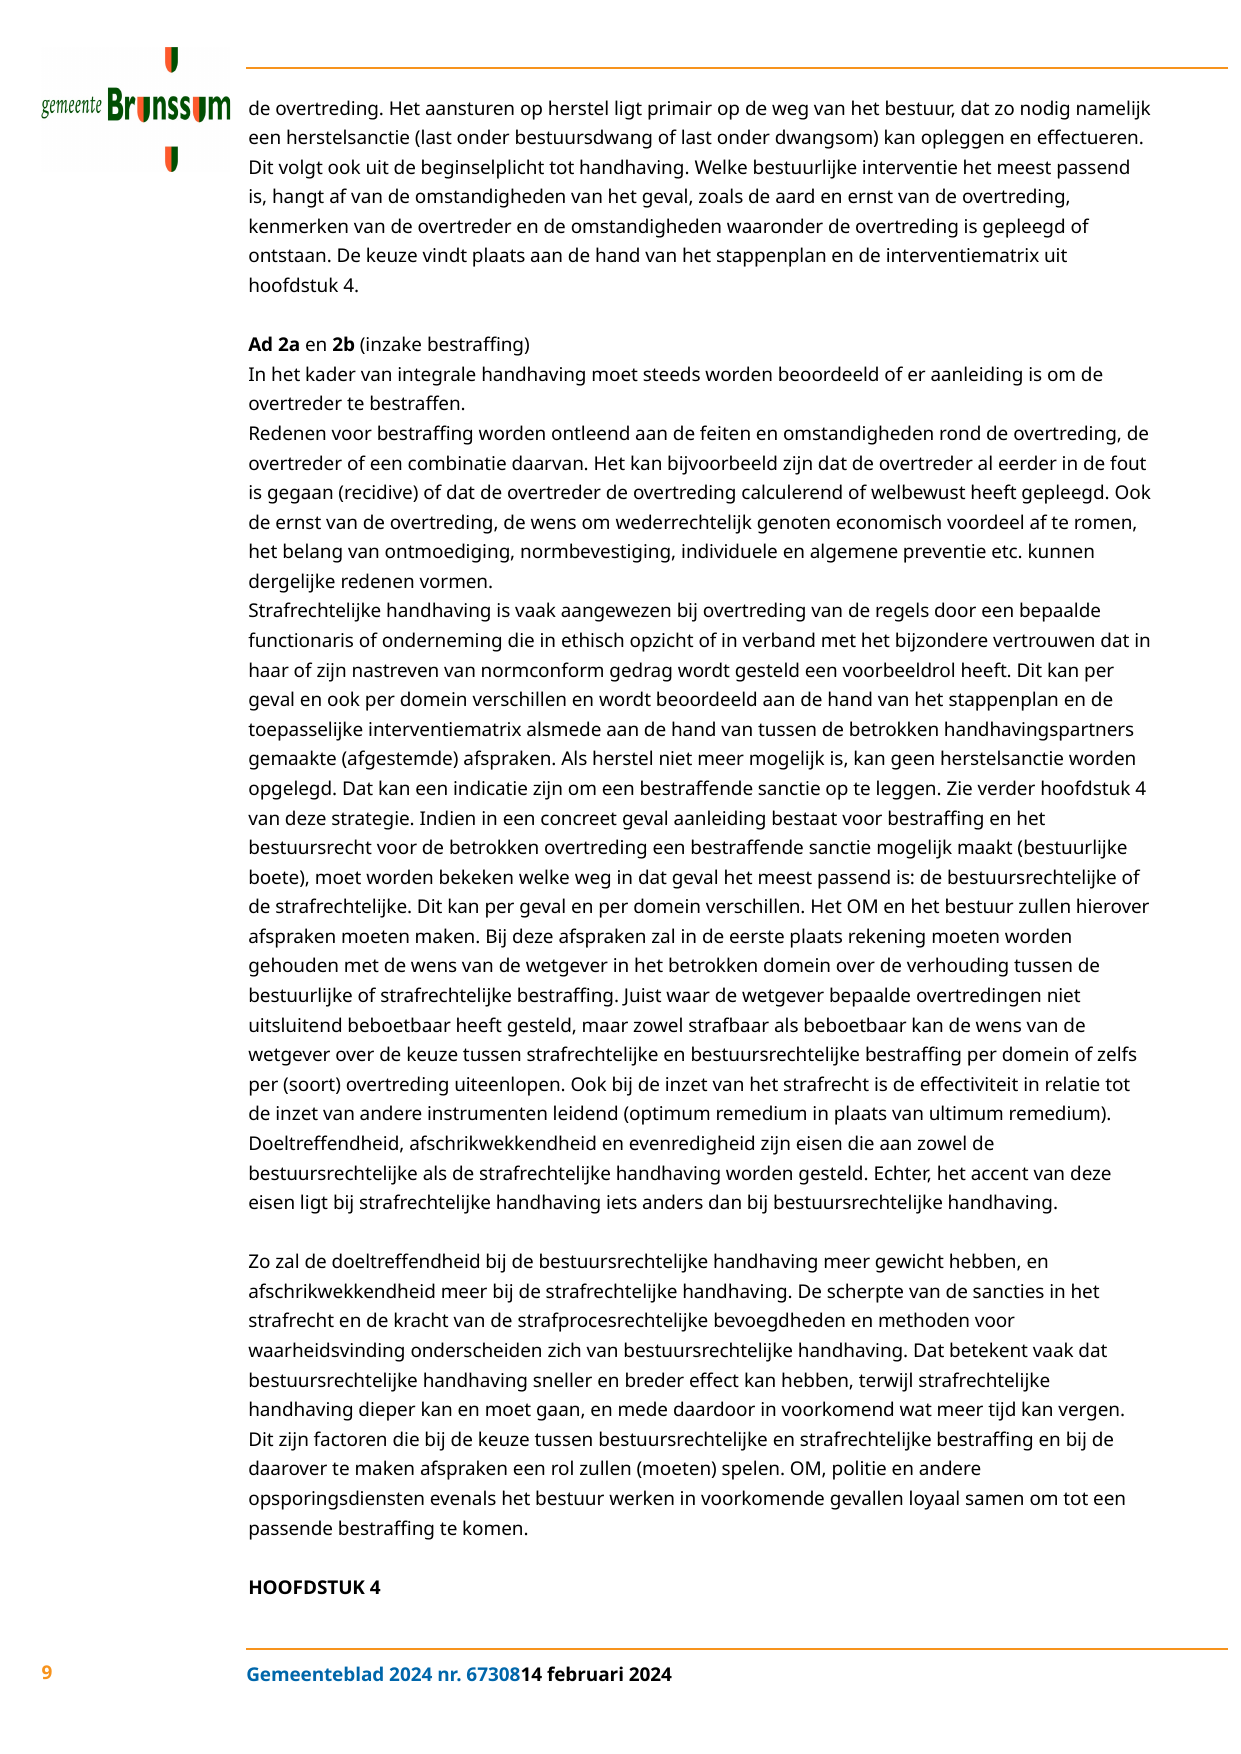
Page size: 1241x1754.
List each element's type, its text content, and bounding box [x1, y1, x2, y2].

text Redenen voor bestraffing worden ontleend aan de feiten en omstandigheden rond de overtreding, de overtreder of een combinatie daarvan. Het kan bijvoorbeeld zijn dat de overtreder al eerder in de fout is gegaan (recidive) of dat de overtreder de overtreding calculerend of welbewust heeft gepleegd. Ook de ernst van de overtreding, de wens om wederrechtelijk genoten economisch voordeel af te romen, het belang van ontmoediging, normbevestiging, individuele en algemene preventie etc. kunnen dergelijke redenen vormen. [248, 420, 1152, 594]
text In het kader van integrale handhaving moet steeds worden beoordeeld of er aanleiding is om de overtreder te bestraffen. [248, 361, 1152, 416]
text Strafrechtelijke handhaving is vaak aangewezen bij overtreding van de regels door een bepaalde functionaris of onderneming die in ethisch opzicht of in verband met het bijzondere vertrouwen dat in haar of zijn nastreven van normconform gedrag wordt gesteld een voorbeeldrol heeft. Dit kan per geval en ook per domein verschillen en wordt beoordeeld aan de hand van het stappenplan en de toepasselijke interventiematrix alsmede aan de hand van tussen de betrokken handhavingspartners gemaakte (afgestemde) afspraken. Als herstel niet meer mogelijk is, kan geen herstelsanctie worden opgelegd. Dat kan een indicatie zijn om een bestraffende sanctie op te leggen. Zie verder hoofdstuk 4 van deze strategie. Indien in een concreet geval aanleiding bestaat voor bestraffing en het bestuursrecht voor de betrokken overtreding een bestraffende sanctie mogelijk maakt (bestuurlijke boete), moet worden bekeken welke weg in dat geval het meest passend is: de bestuursrechtelijke of de strafrechtelijke. Dit kan per geval en per domein verschillen. Het OM en het bestuur zullen hierover afspraken moeten maken. Bij deze afspraken zal in de eerste plaats rekening moeten worden gehouden met de wens van de wetgever in het betrokken domein over de verhouding tussen de bestuurlijke of strafrechtelijke bestraffing. Juist waar de wetgever bepaalde overtredingen niet uitsluitend beboetbaar heeft gesteld, maar zowel strafbaar als beboetbaar kan de wens van de wetgever over de keuze tussen strafrechtelijke en bestuursrechtelijke bestraffing per domein of zelfs per (soort) overtreding uiteenlopen. Ook bij de inzet van het strafrecht is de effectiviteit in relatie tot de inzet van andere instrumenten leidend (optimum remedium in plaats van ultimum remedium). Doeltreffendheid, afschrikwekkendheid en evenredigheid zijn eisen die aan zowel de bestuursrechtelijke als de strafrechtelijke handhaving worden gesteld. Echter, het accent van deze eisen ligt bij strafrechtelijke handhaving iets anders dan bij bestuursrechtelijke handhaving. [248, 598, 1152, 1215]
text de overtreding. Het aansturen op herstel ligt primair op de weg van het bestuur, dat zo nodig namelijk een herstelsanctie (last onder bestuursdwang of last onder dwangsom) kan opleggen en effectueren. Dit volgt ook uit de beginselplicht tot handhaving. Welke bestuurlijke interventie het meest passend is, hangt af van de omstandigheden van het geval, zoals de aard en ernst van de overtreding, kenmerken van de overtreder en de omstandigheden waaronder de overtreding is gepleegd of ontstaan. De keuze vindt plaats aan de hand van het stappenplan en de interventiematrix uit hoofdstuk 4. [248, 95, 1152, 298]
picture [41, 47, 231, 172]
text Zo zal de doeltreffendheid bij de bestuursrechtelijke handhaving meer gewicht hebben, en afschrikwekkendheid meer bij de strafrechtelijke handhaving. De scherpte van de sancties in het strafrecht en de kracht van de strafprocesrechtelijke bevoegdheden en methoden voor waarheidsvinding onderscheiden zich van bestuursrechtelijke handhaving. Dat betekent vaak dat bestuursrechtelijke handhaving sneller en breder effect kan hebben, terwijl strafrechtelijke handhaving dieper kan en moet gaan, en mede daardoor in voorkomend wat meer tijd kan vergen. Dit zijn factoren die bij de keuze tussen bestuursrechtelijke en strafrechtelijke bestraffing en bij de daarover te maken afspraken een rol zullen (moeten) spelen. OM, politie en andere opsporingsdiensten evenals het bestuur werken in voorkomende gevallen loyaal samen om tot een passende bestraffing te komen. [248, 1248, 1152, 1541]
text Ad 2a en 2b (inzake bestraffing) [248, 331, 1152, 357]
text HOOFDSTUK 4 [248, 1574, 1152, 1600]
